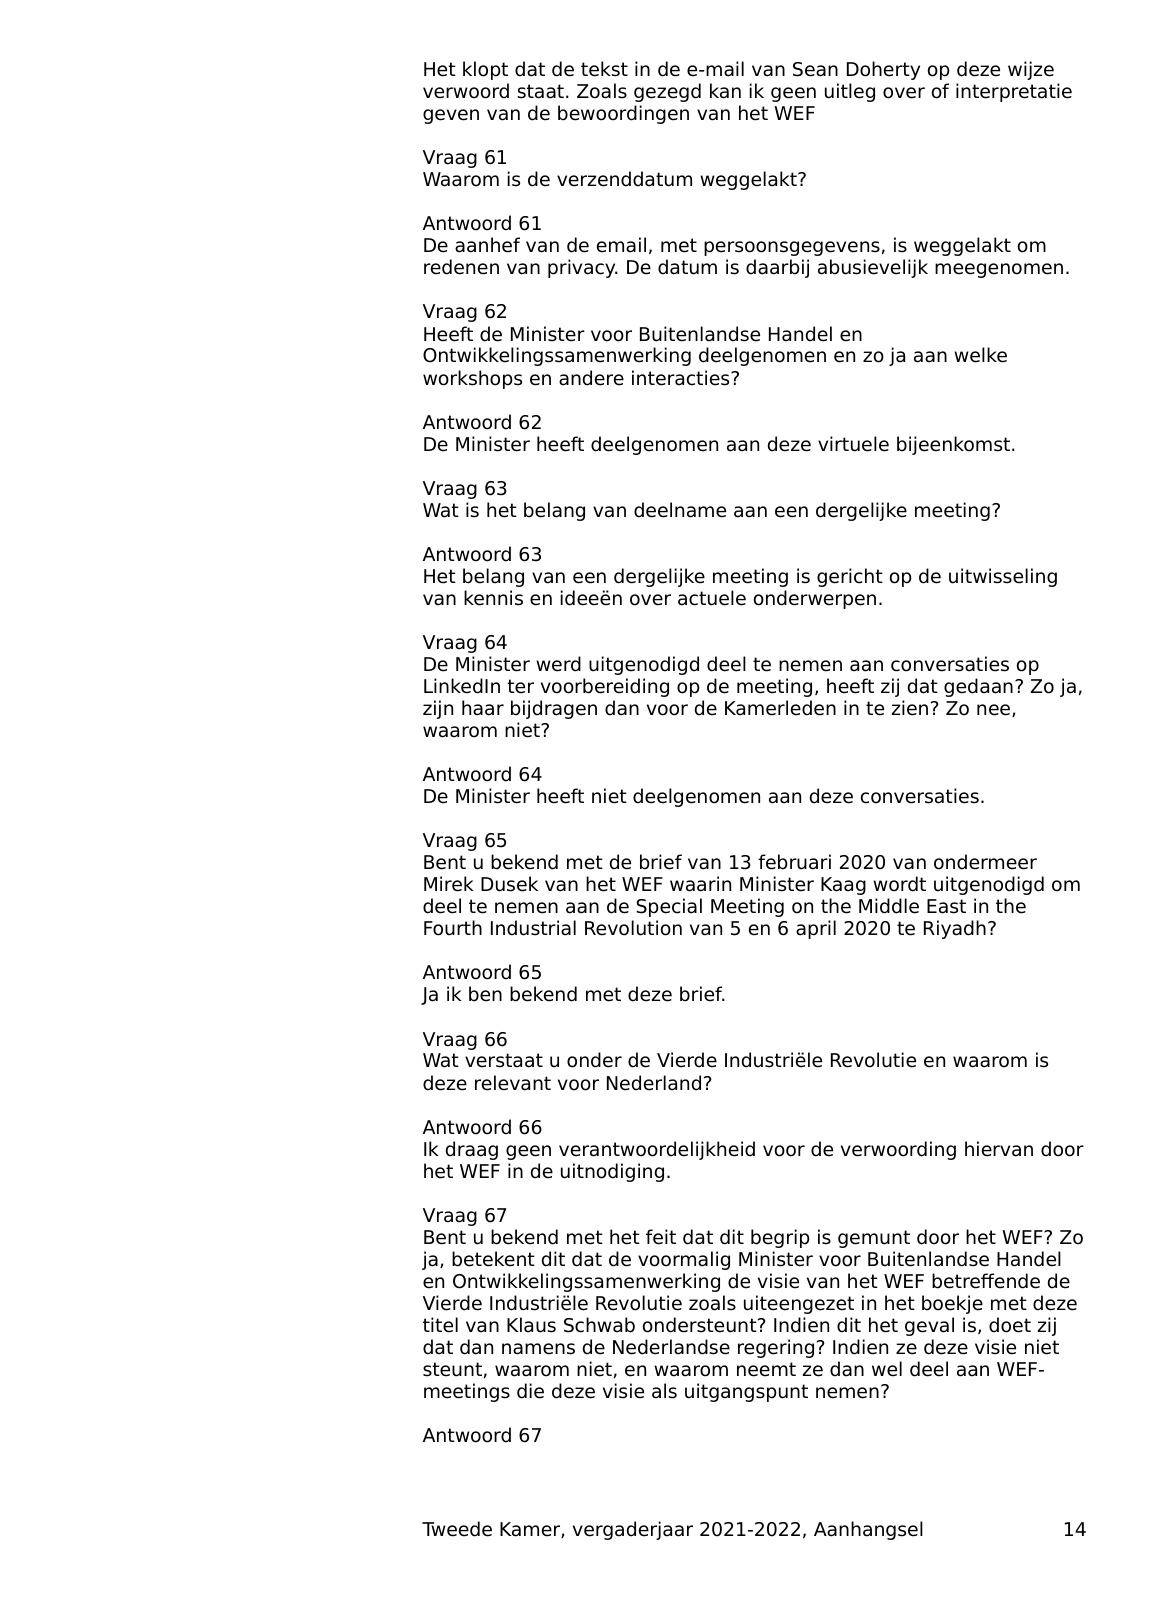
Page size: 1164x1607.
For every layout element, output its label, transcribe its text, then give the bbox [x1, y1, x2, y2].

text Vraag 66 [422, 1028, 1087, 1050]
text Heeft de Minister voor Buitenlandse Handel en Ontwikkelingssamenwerking deelgenomen en zo ja aan welke workshops en andere interacties? [422, 323, 1087, 389]
text De Minister werd uitgenodigd deel te nemen aan conversaties op LinkedIn ter voorbereiding op de meeting, heeft zij dat gedaan? Zo ja, zijn haar bijdragen dan voor de Kamerleden in te zien? Zo nee, waarom niet? [422, 654, 1087, 742]
text Vraag 61 [422, 147, 1087, 169]
text Antwoord 63 [422, 544, 1087, 566]
text Wat verstaat u onder de Vierde Industriële Revolutie en waarom is deze relevant voor Nederland? [422, 1050, 1087, 1094]
text Het belang van een dergelijke meeting is gericht op de uitwisseling van kennis en ideeën over actuele onderwerpen. [422, 566, 1087, 610]
text Wat is het belang van deelname aan een dergelijke meeting? [422, 500, 1087, 522]
text Antwoord 66 [422, 1117, 1087, 1138]
text Antwoord 62 [422, 412, 1087, 433]
text De Minister heeft deelgenomen aan deze virtuele bijeenkomst. [422, 433, 1087, 456]
text De aanhef van de email, met persoonsgegevens, is weggelakt om redenen van privacy. De datum is daarbij abusievelijk meegenomen. [422, 235, 1087, 279]
text Antwoord 64 [422, 764, 1087, 786]
text Antwoord 67 [422, 1425, 1087, 1447]
text De Minister heeft niet deelgenomen aan deze conversaties. [422, 786, 1087, 808]
text Ja ik ben bekend met deze brief. [422, 984, 1087, 1006]
text Antwoord 65 [422, 962, 1087, 984]
text Bent u bekend met de brief van 13 februari 2020 van ondermeer Mirek Dusek van het WEF waarin Minister Kaag wordt uitgenodigd om deel te nemen aan de Special Meeting on the Middle East in the Fourth Industrial Revolution van 5 en 6 april 2020 te Riyadh? [422, 852, 1087, 940]
text Antwoord 61 [422, 213, 1087, 235]
text Vraag 62 [422, 301, 1087, 323]
text Ik draag geen verantwoordelijkheid voor de verwoording hiervan door het WEF in de uitnodiging. [422, 1138, 1087, 1182]
text Waarom is de verzenddatum weggelakt? [422, 169, 1087, 191]
text Vraag 63 [422, 478, 1087, 500]
text Vraag 64 [422, 632, 1087, 654]
text Vraag 67 [422, 1205, 1087, 1227]
text Vraag 65 [422, 830, 1087, 852]
text Bent u bekend met het feit dat dit begrip is gemunt door het WEF? Zo ja, betekent dit dat de voormalig Minister voor Buitenlandse Handel en Ontwikkelingssamenwerking de visie van het WEF betreffende de Vierde Industriële Revolutie zoals uiteengezet in het boekje met deze titel van Klaus Schwab ondersteunt? Indien dit het geval is, doet zij dat dan namens de Nederlandse regering? Indien ze deze visie niet steunt, waarom niet, en waarom neemt ze dan wel deel aan WEF-meetings die deze visie als uitgangspunt nemen? [422, 1227, 1087, 1402]
text Het klopt dat de tekst in de e-mail van Sean Doherty op deze wijze verwoord staat. Zoals gezegd kan ik geen uitleg over of interpretatie geven van de bewoordingen van het WEF [422, 59, 1087, 125]
